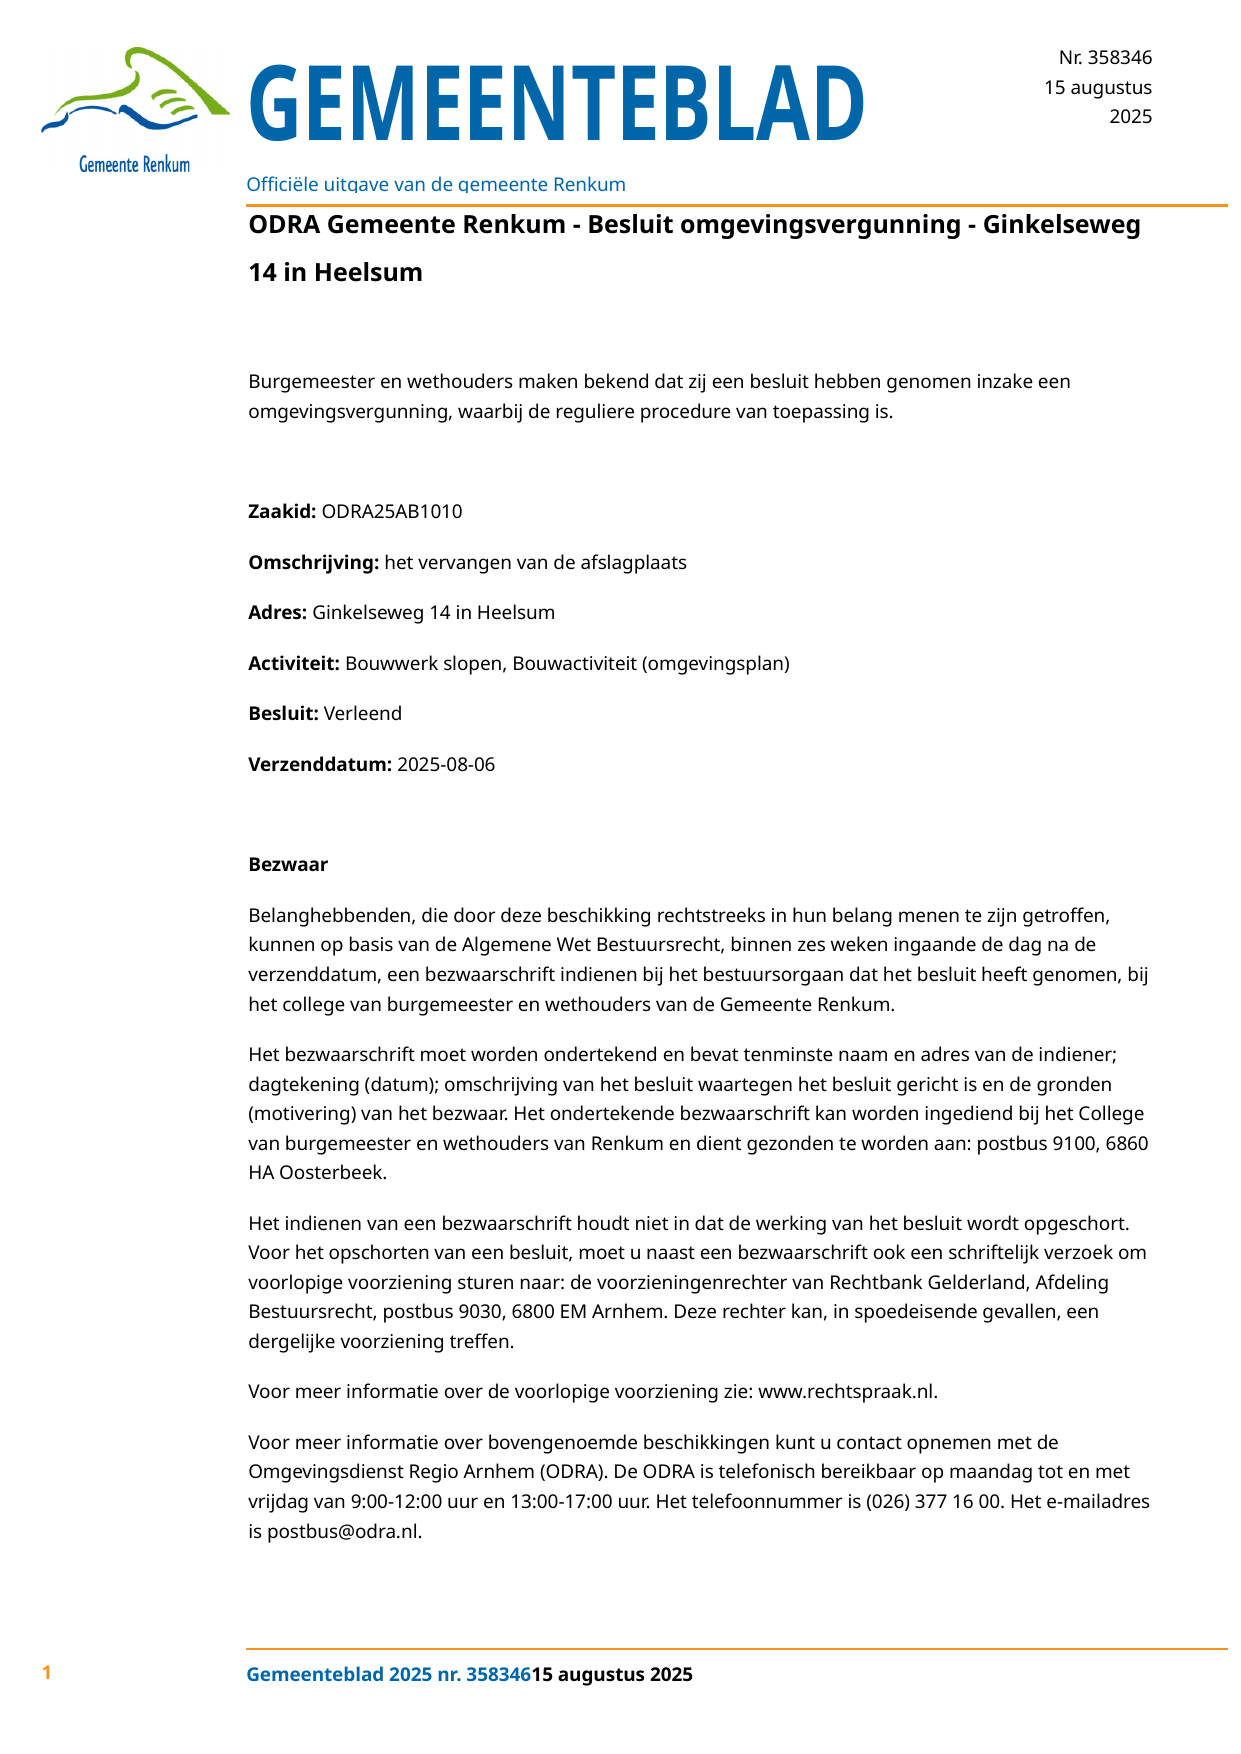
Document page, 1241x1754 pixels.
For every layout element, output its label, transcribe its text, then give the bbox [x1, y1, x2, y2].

text Omschrijving: het vervangen van de afslagplaats [248, 549, 1152, 575]
text ODRA Gemeente Renkum - Besluit omgevingsvergunning - Ginkelseweg 14 in Heelsum [248, 207, 1152, 288]
text Voor meer informatie over bovengenoemde beschikkingen kunt u contact opnemen met de Omgevingsdienst Regio Arnhem (ODRA). De ODRA is telefonisch bereikbaar op maandag tot en met vrijdag van 9:00-12:00 uur en 13:00-17:00 uur. Het telefoonnummer is (026) 377 16 00. Het e-mailadres is postbus@odra.nl. [248, 1429, 1152, 1544]
text Het bezwaarschrift moet worden ondertekend en bevat tenminste naam en adres van de indiener; dagtekening (datum); omschrijving van het besluit waartegen het besluit gericht is en de gronden (motivering) van het bezwaar. Het ondertekende bezwaarschrift kan worden ingediend bij het College van burgemeester en wethouders van Renkum en dient gezonden te worden aan: postbus 9100, 6860 HA Oosterbeek. [248, 1041, 1152, 1185]
text Zaakid: ODRA25AB1010 [248, 499, 1152, 524]
text Bezwaar [248, 852, 1152, 877]
text Belanghebbenden, die door deze beschikking rechtstreeks in hun belang menen te zijn getroffen, kunnen op basis van de Algemene Wet Bestuursrecht, binnen zes weken ingaande de dag na de verzenddatum, een bezwaarschrift indienen bij het bestuursorgaan dat het besluit heeft genomen, bij het college van burgemeester en wethouders van de Gemeente Renkum. [248, 902, 1152, 1017]
text Verzenddatum: 2025-08-06 [248, 751, 1152, 777]
text Het indienen van een bezwaarschrift houdt niet in dat de werking van het besluit wordt opgeschort. Voor het opschorten van een besluit, moet u naast een bezwaarschrift ook een schriftelijk verzoek om voorlopige voorziening sturen naar: de voorzieningenrechter van Rechtbank Gelderland, Afdeling Bestuursrecht, postbus 9030, 6800 EM Arnhem. Deze rechter kan, in spoedeisende gevallen, een dergelijke voorziening treffen. [248, 1210, 1152, 1354]
text Burgemeester en wethouders maken bekend dat zij een besluit hebben genomen inzake een omgevingsvergunning, waarbij de reguliere procedure van toepassing is. [248, 368, 1152, 424]
text Voor meer informatie over de voorlopige voorziening zie: www.rechtspraak.nl. [248, 1379, 1152, 1404]
text Adres: Ginkelseweg 14 in Heelsum [248, 599, 1152, 625]
text Activiteit: Bouwwerk slopen, Bouwactiviteit (omgevingsplan) [248, 650, 1152, 676]
text Besluit: Verleend [248, 700, 1152, 726]
picture [41, 47, 231, 172]
